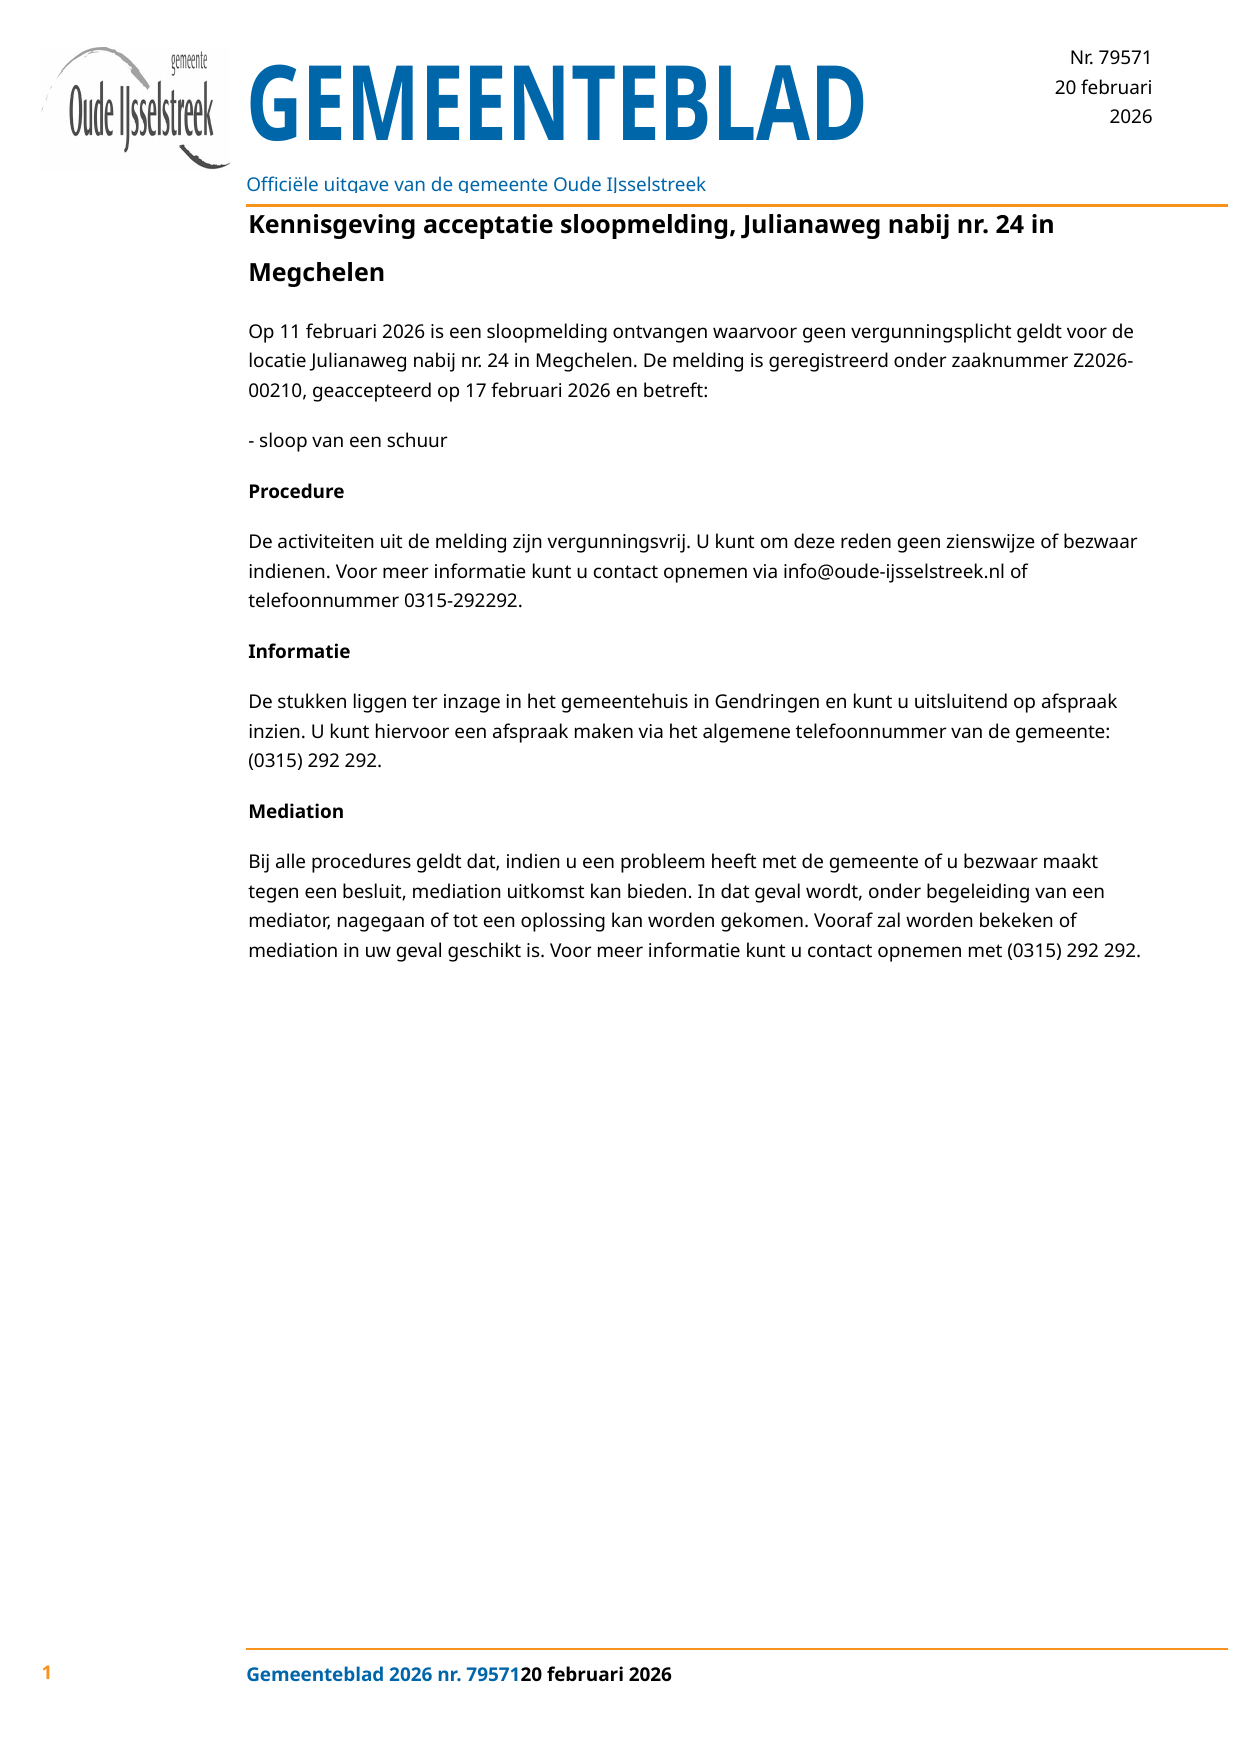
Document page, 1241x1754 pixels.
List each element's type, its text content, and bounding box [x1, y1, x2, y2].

text Kennisgeving acceptatie sloopmelding, Julianaweg nabij nr. 24 in Megchelen [248, 207, 1152, 288]
text Informatie [248, 638, 1152, 664]
text Mediation [248, 798, 1152, 824]
text - sloop van een schuur [248, 427, 1152, 453]
text Bij alle procedures geldt dat, indien u een probleem heeft met de gemeente of u bezwaar maakt tegen een besluit, mediation uitkomst kan bieden. In dat geval wordt, onder begeleiding van een mediator, nagegaan of tot een oplossing kan worden gekomen. Vooraf zal worden bekeken of mediation in uw geval geschikt is. Voor meer informatie kunt u contact opnemen met (0315) 292 292. [248, 848, 1152, 963]
text De activiteiten uit de melding zijn vergunningsvrij. U kunt om deze reden geen zienswijze of bezwaar indienen. Voor meer informatie kunt u contact opnemen via info@oude-ijsselstreek.nl of telefoonnummer 0315-292292. [248, 528, 1152, 613]
text De stukken liggen ter inzage in het gemeentehuis in Gendringen en kunt u uitsluitend op afspraak inzien. U kunt hiervoor een afspraak maken via het algemene telefoonnummer van de gemeente: (0315) 292 292. [248, 688, 1152, 773]
picture [41, 47, 231, 172]
text Procedure [248, 478, 1152, 504]
text Op 11 februari 2026 is een sloopmelding ontvangen waarvoor geen vergunningsplicht geldt voor de locatie Julianaweg nabij nr. 24 in Megchelen. De melding is geregistreerd onder zaaknummer Z2026-00210, geaccepteerd op 17 februari 2026 en betreft: [248, 318, 1152, 403]
